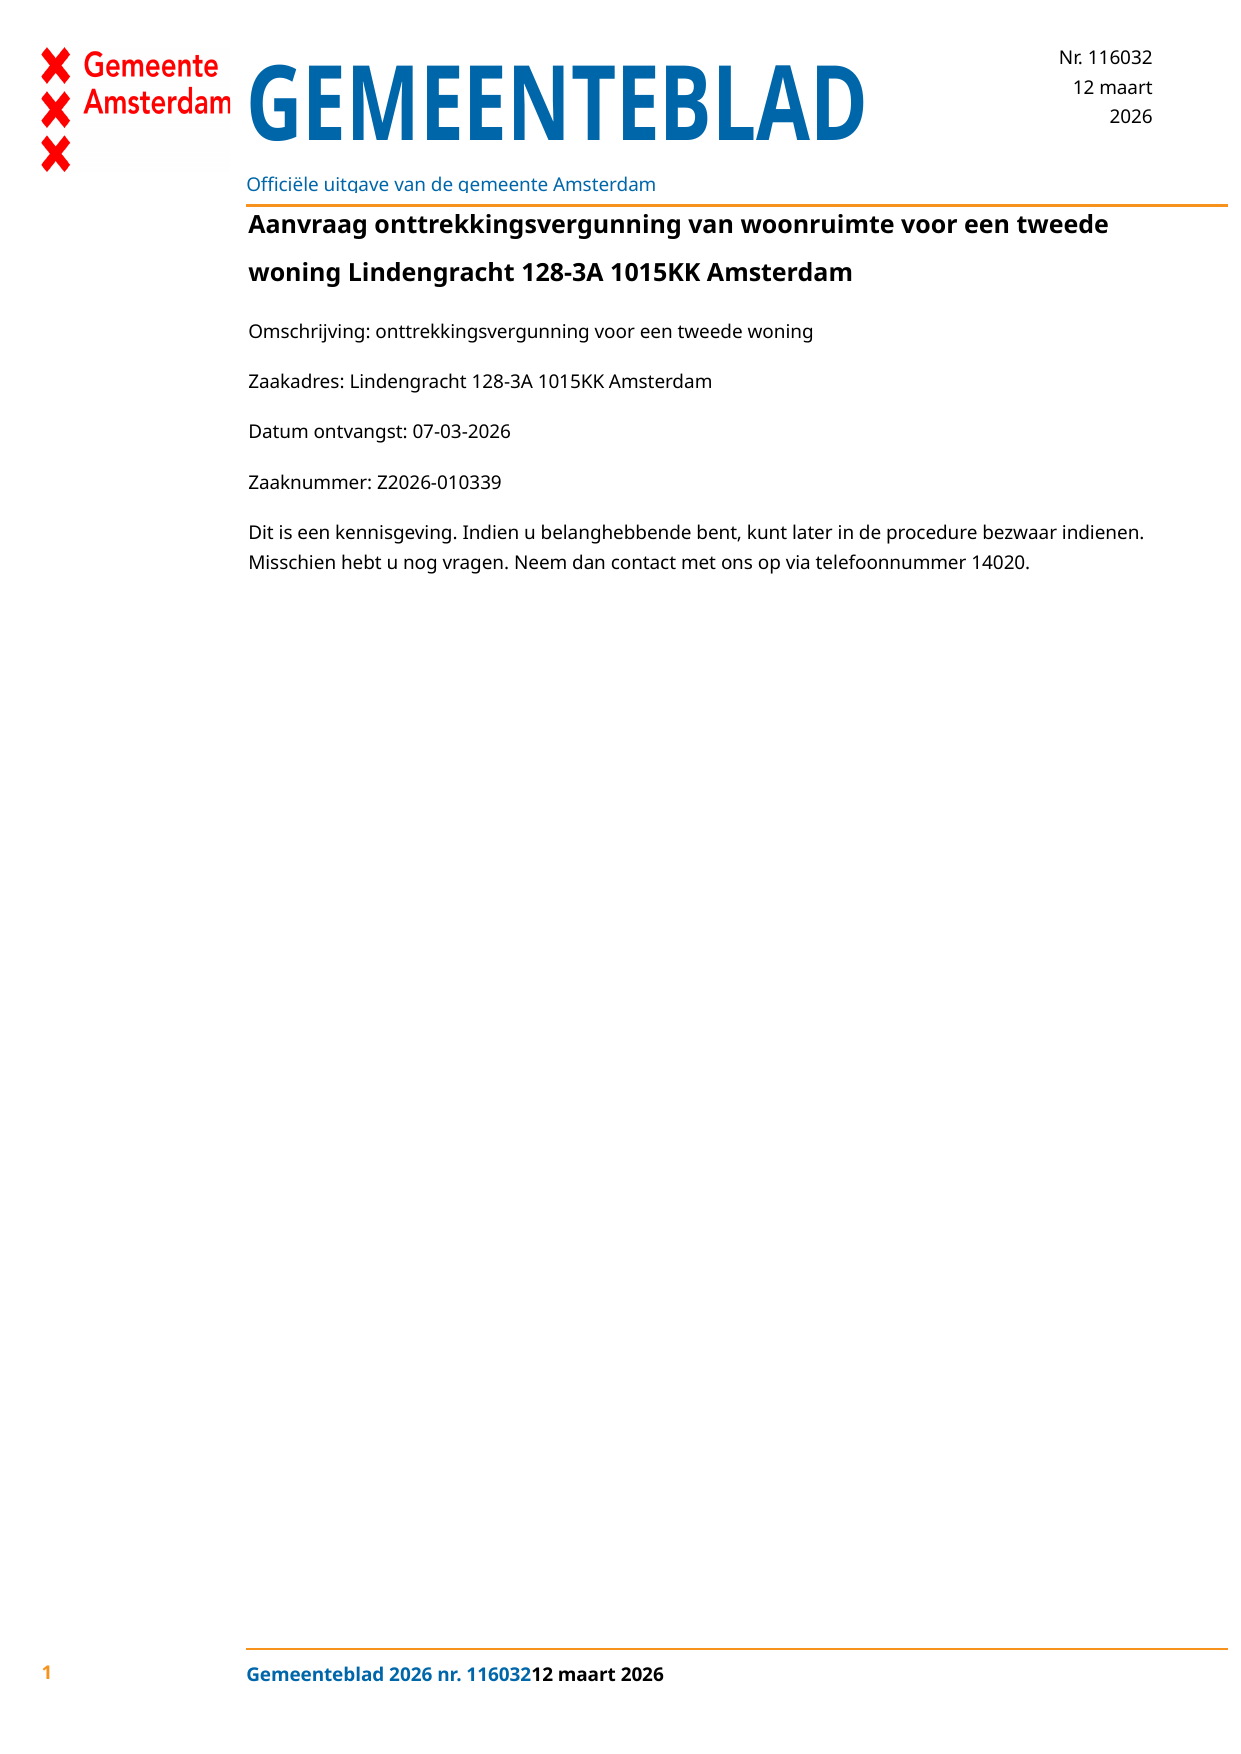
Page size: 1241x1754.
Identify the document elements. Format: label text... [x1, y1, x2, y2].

text Zaaknummer: Z2026-010339 [248, 469, 1152, 495]
text Zaakadres: Lindengracht 128-3A 1015KK Amsterdam [248, 368, 1152, 394]
text Aanvraag onttrekkingsvergunning van woonruimte voor een tweede woning Lindengracht 128-3A 1015KK Amsterdam [248, 207, 1152, 288]
text Dit is een kennisgeving. Indien u belanghebbende bent, kunt later in de procedure bezwaar indienen. Misschien hebt u nog vragen. Neem dan contact met ons op via telefoonnummer 14020. [248, 519, 1152, 575]
text Datum ontvangst: 07-03-2026 [248, 419, 1152, 444]
picture [41, 47, 231, 172]
text Omschrijving: onttrekkingsvergunning voor een tweede woning [248, 318, 1152, 344]
